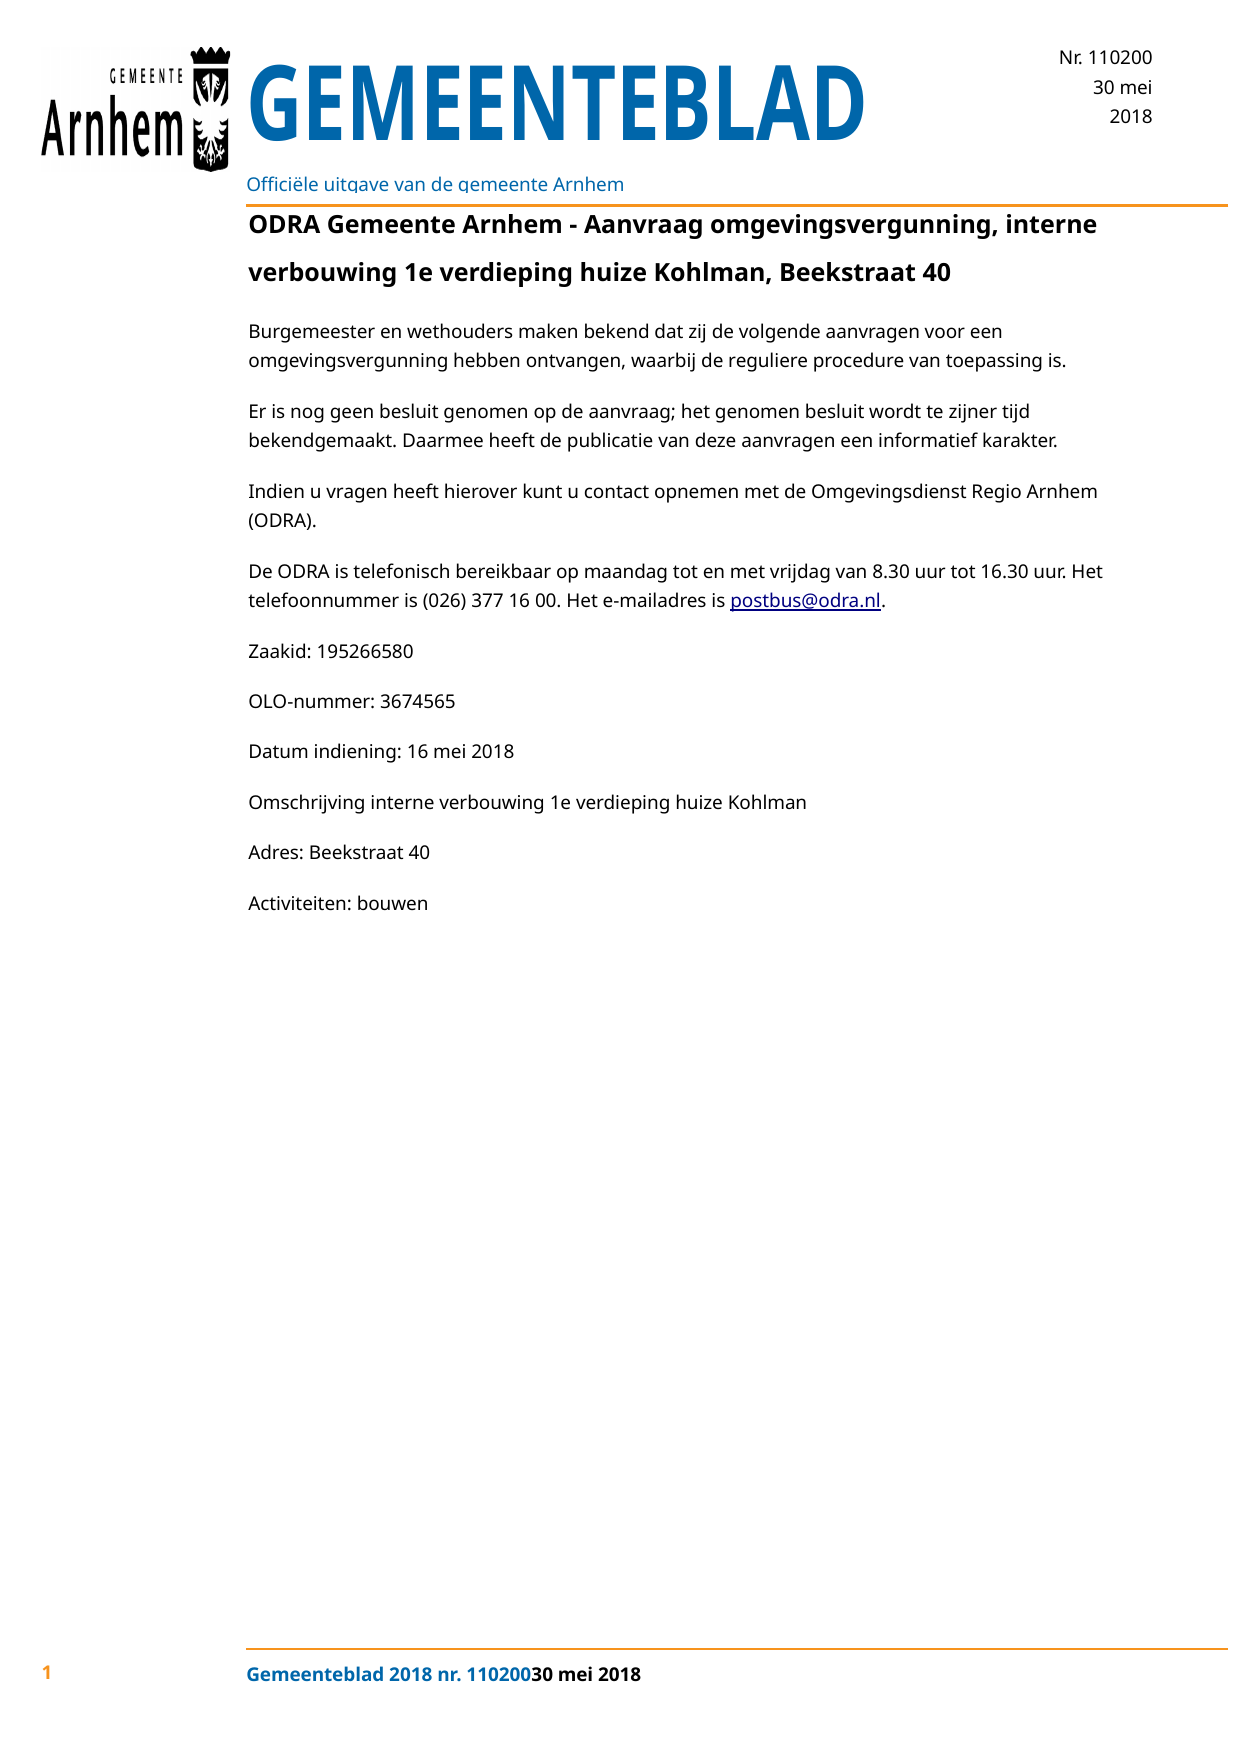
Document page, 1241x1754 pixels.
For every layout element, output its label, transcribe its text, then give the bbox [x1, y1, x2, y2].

text Activiteiten: bouwen [248, 890, 1152, 916]
text De ODRA is telefonisch bereikbaar op maandag tot en met vrijdag van 8.30 uur tot 16.30 uur. Het telefoonnummer is (026) 377 16 00. Het e-mailadres is postbus@odra.nl. [248, 558, 1152, 613]
text Zaakid: 195266580 [248, 638, 1152, 664]
text Indien u vragen heeft hierover kunt u contact opnemen met de Omgevingsdienst Regio Arnhem (ODRA). [248, 478, 1152, 533]
text Omschrijving interne verbouwing 1e verdieping huize Kohlman [248, 789, 1152, 815]
text ODRA Gemeente Arnhem - Aanvraag omgevingsvergunning, interne verbouwing 1e verdieping huize Kohlman, Beekstraat 40 [248, 207, 1152, 288]
text Er is nog geen besluit genomen op de aanvraag; het genomen besluit wordt te zijner tijd bekendgemaakt. Daarmee heeft de publicatie van deze aanvragen een informatief karakter. [248, 398, 1152, 453]
text OLO-nummer: 3674565 [248, 688, 1152, 714]
picture [41, 47, 231, 172]
text Burgemeester en wethouders maken bekend dat zij de volgende aanvragen voor een omgevingsvergunning hebben ontvangen, waarbij de reguliere procedure van toepassing is. [248, 318, 1152, 373]
text Datum indiening: 16 mei 2018 [248, 739, 1152, 764]
text Adres: Beekstraat 40 [248, 839, 1152, 865]
